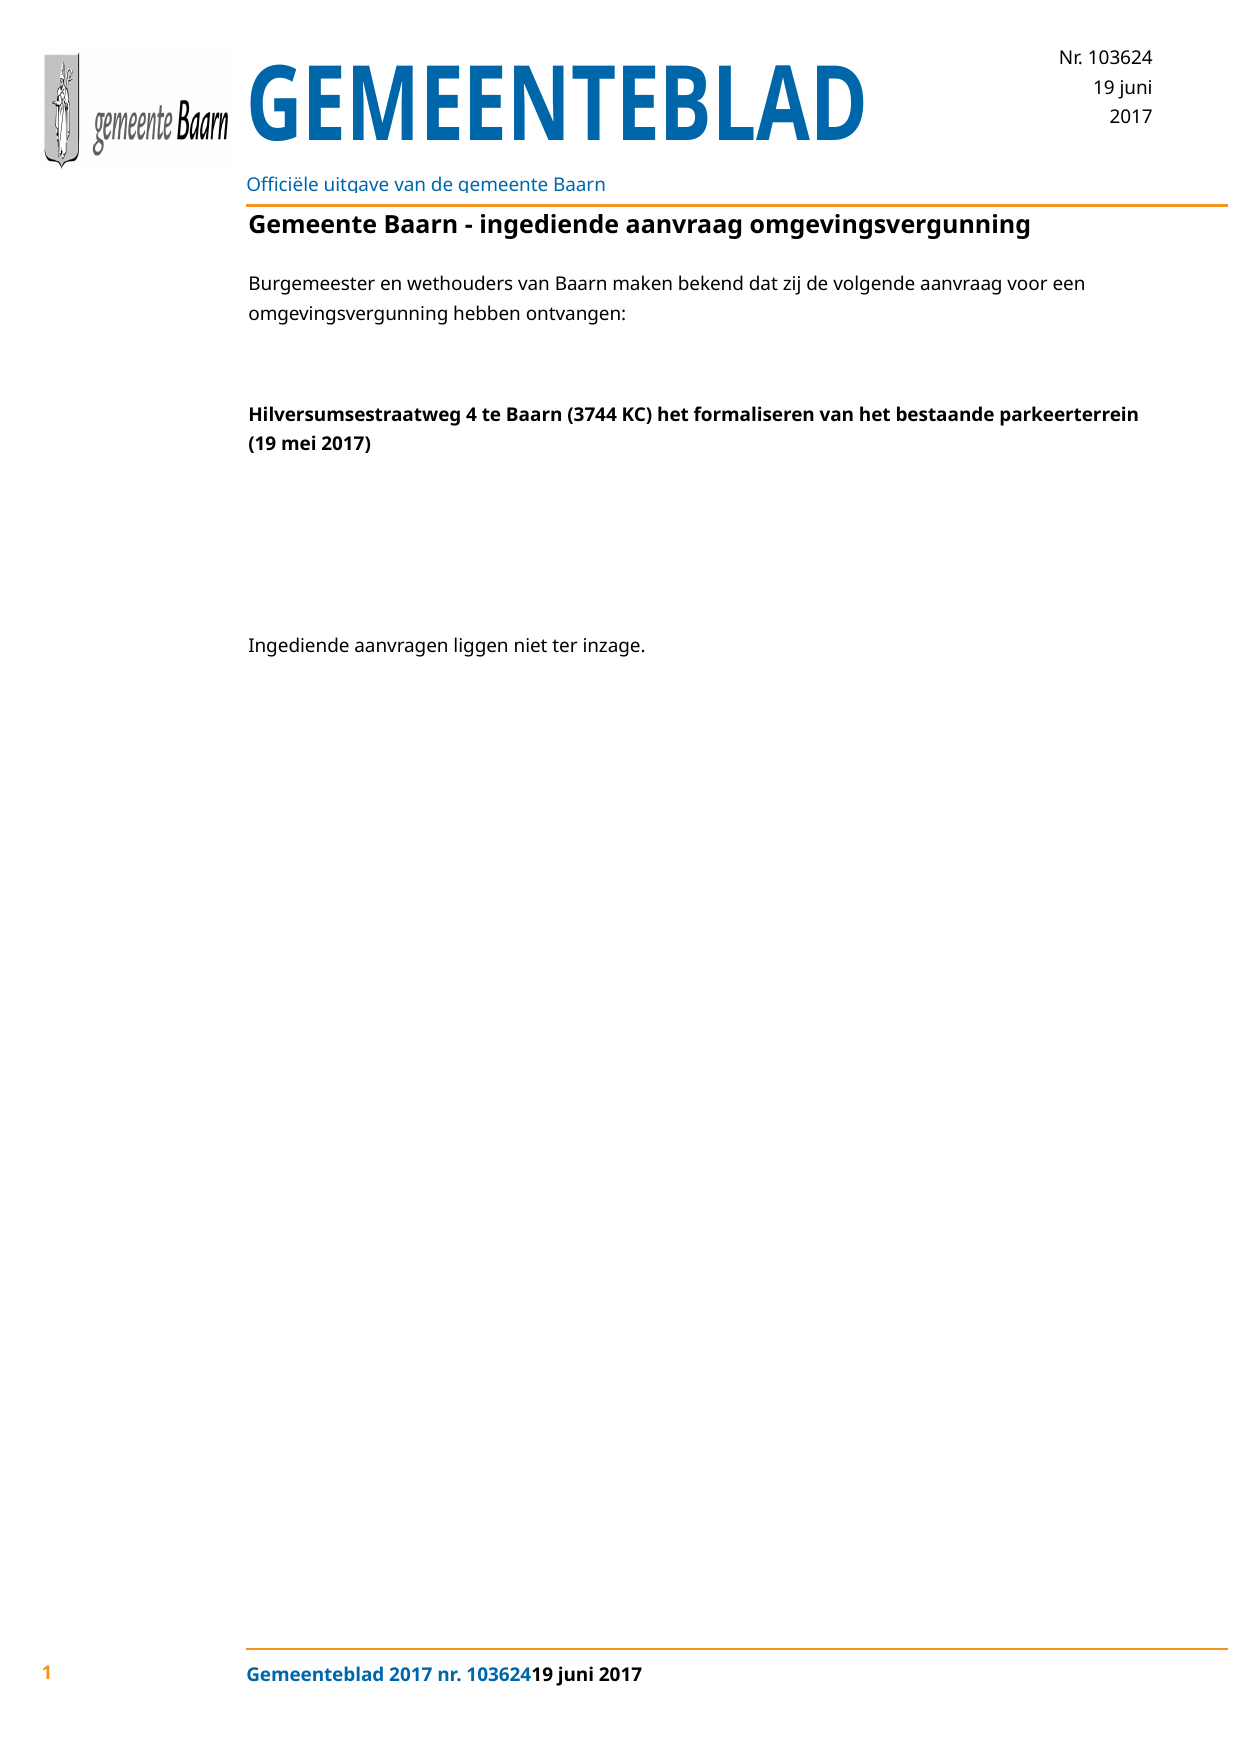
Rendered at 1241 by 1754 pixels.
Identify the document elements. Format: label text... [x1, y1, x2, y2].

text Burgemeester en wethouders van Baarn maken bekend dat zij de volgende aanvraag voor een omgevingsvergunning hebben ontvangen: [248, 270, 1152, 326]
text Gemeente Baarn - ingediende aanvraag omgevingsvergunning [248, 207, 1152, 241]
picture [41, 47, 231, 172]
text Ingediende aanvragen liggen niet ter inzage. [248, 632, 1152, 658]
text Hilversumsestraatweg 4 te Baarn (3744 KC) het formaliseren van het bestaande parkeerterrein (19 mei 2017) [248, 401, 1152, 456]
